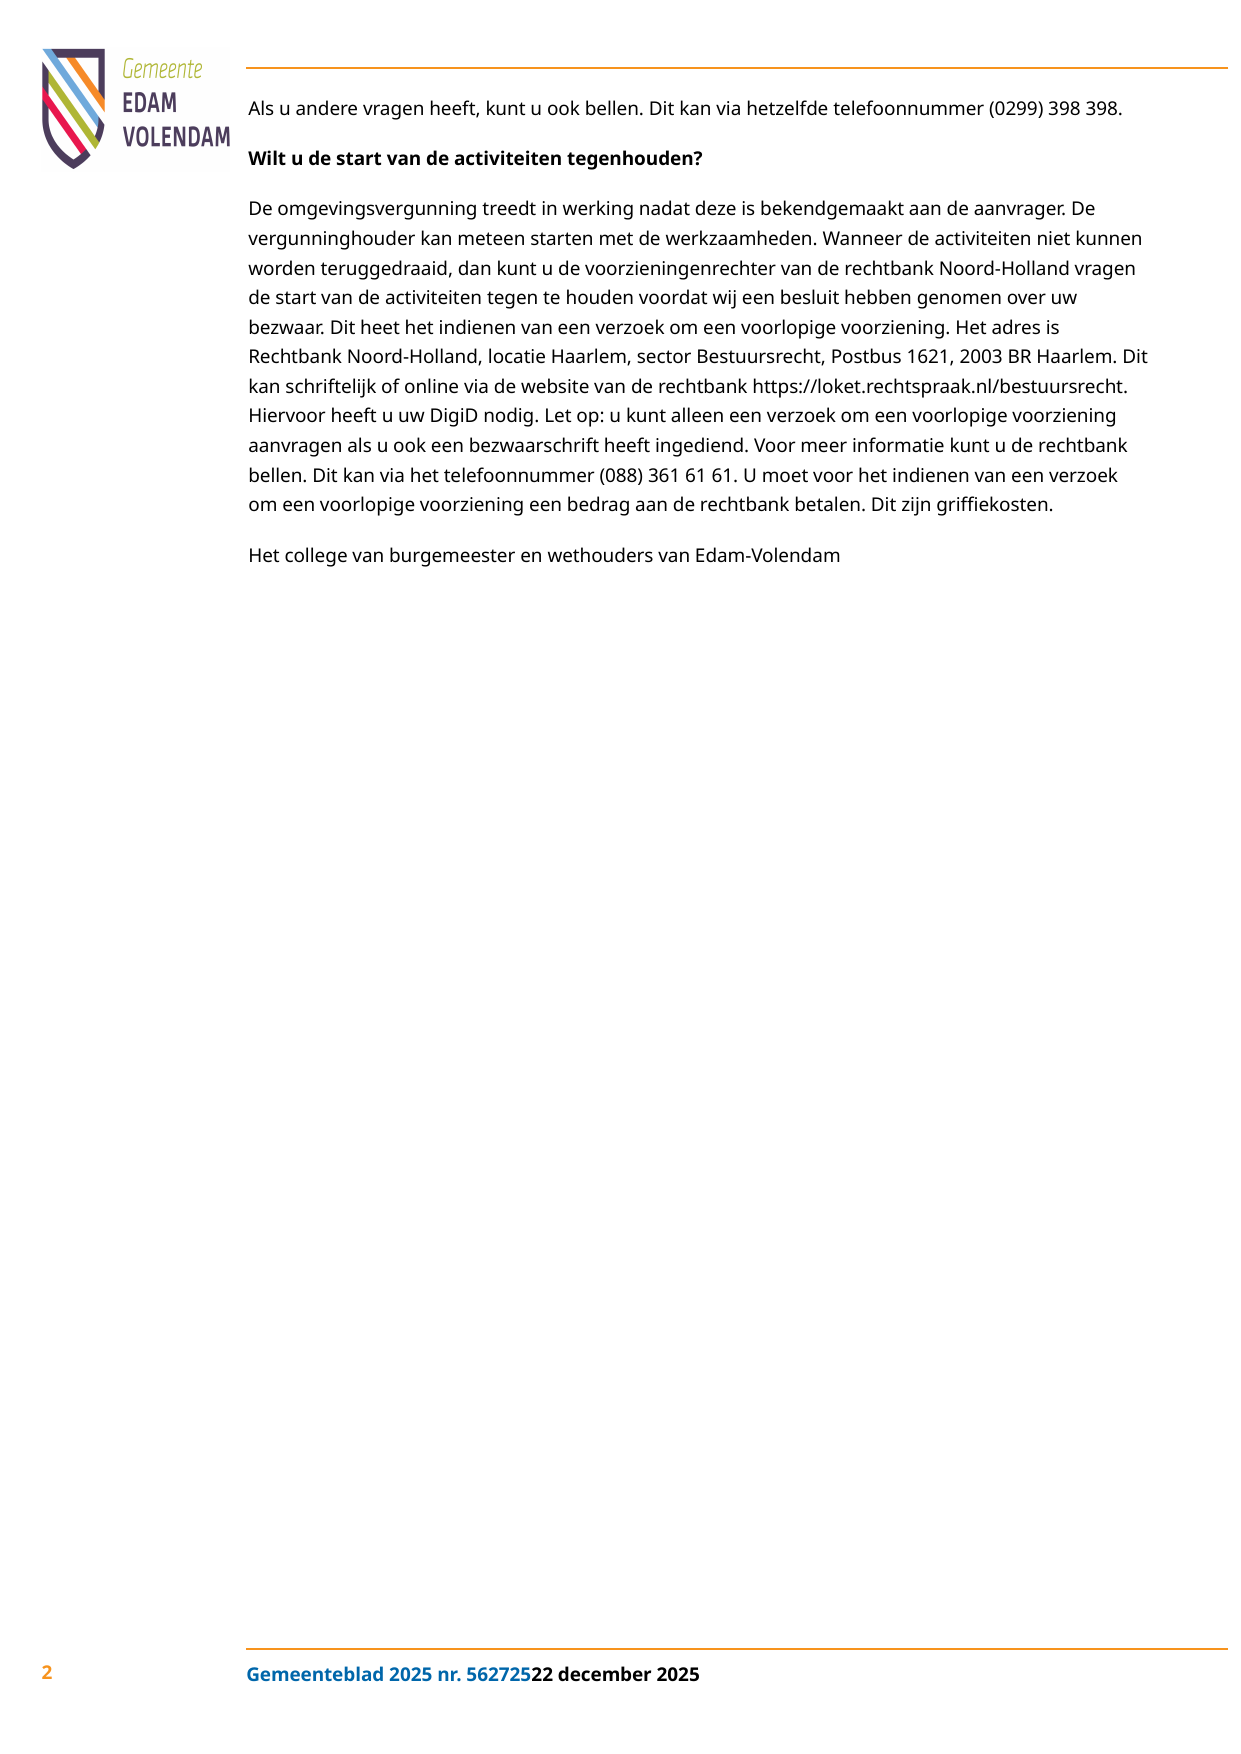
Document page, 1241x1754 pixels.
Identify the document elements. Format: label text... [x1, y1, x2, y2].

text De omgevingsvergunning treedt in werking nadat deze is bekendgemaakt aan de aanvrager. De vergunninghouder kan meteen starten met de werkzaamheden. Wanneer de activiteiten niet kunnen worden teruggedraaid, dan kunt u de voorzieningenrechter van de rechtbank Noord-Holland vragen de start van de activiteiten tegen te houden voordat wij een besluit hebben genomen over uw bezwaar. Dit heet het indienen van een verzoek om een voorlopige voorziening. Het adres is Rechtbank Noord-Holland, locatie Haarlem, sector Bestuursrecht, Postbus 1621, 2003 BR Haarlem. Dit kan schriftelijk of online via de website van de rechtbank https://loket.rechtspraak.nl/bestuursrecht. Hiervoor heeft u uw DigiD nodig. Let op: u kunt alleen een verzoek om een voorlopige voorziening aanvragen als u ook een bezwaarschrift heeft ingediend. Voor meer informatie kunt u de rechtbank bellen. Dit kan via het telefoonnummer (088) 361 61 61. U moet voor het indienen van een verzoek om een voorlopige voorziening een bedrag aan de rechtbank betalen. Dit zijn griffiekosten. [248, 196, 1152, 517]
text Het college van burgemeester en wethouders van Edam-Volendam [248, 542, 1152, 568]
text Wilt u de start van de activiteiten tegenhouden? [248, 145, 1152, 171]
picture [41, 47, 231, 172]
text Als u andere vragen heeft, kunt u ook bellen. Dit kan via hetzelfde telefoonnummer (0299) 398 398. [248, 95, 1152, 121]
